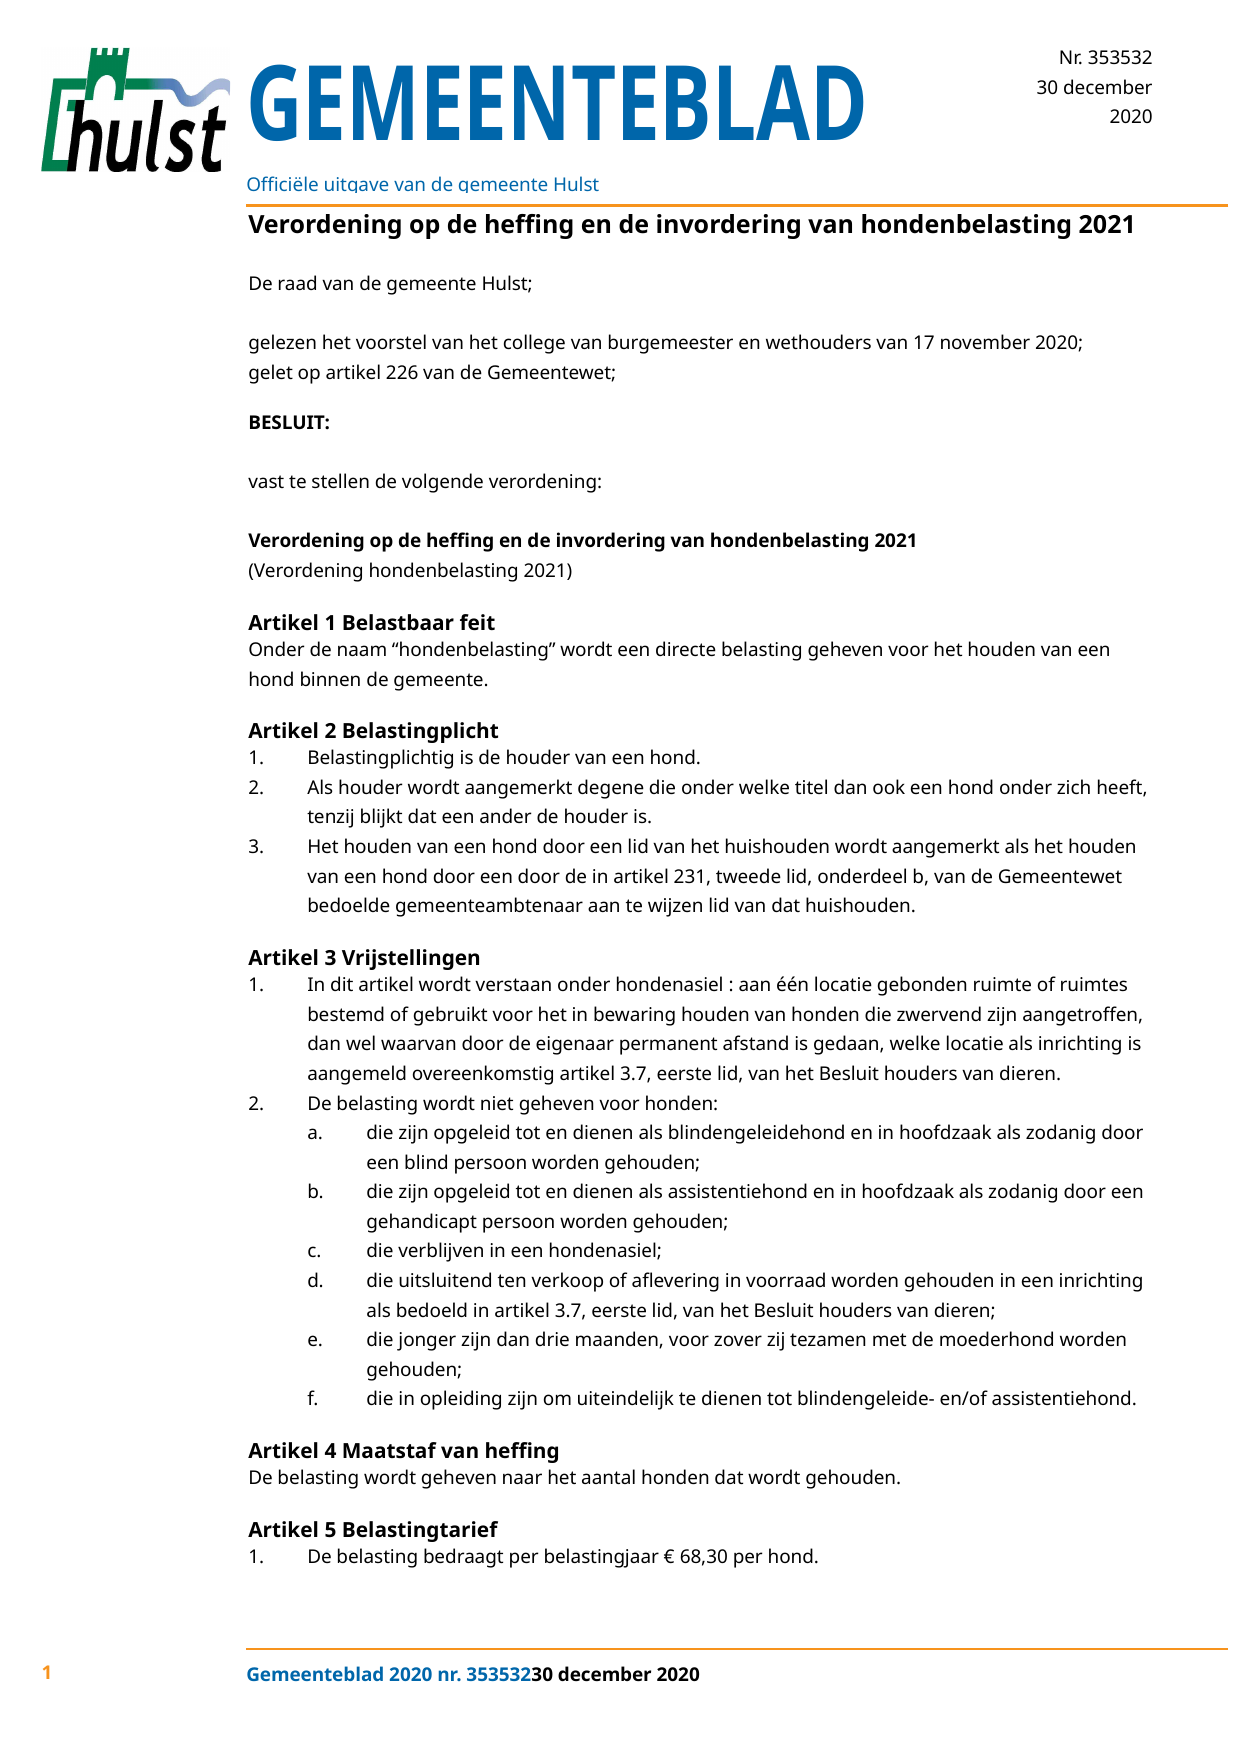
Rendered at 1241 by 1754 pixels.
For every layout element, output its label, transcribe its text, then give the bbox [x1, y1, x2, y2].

text BESLUIT: [248, 409, 1152, 435]
list Belastingplichtig is de houder van een hond. [248, 744, 1152, 770]
text Onder de naam “hondenbelasting” wordt een directe belasting geheven voor het houden van een hond binnen de gemeente. [248, 636, 1152, 691]
text (Verordening hondenbelasting 2021) [248, 557, 1152, 583]
list De belasting bedraagt per belastingjaar € 68,30 per hond. [248, 1543, 1152, 1569]
text gelet op artikel 226 van de Gemeentewet; [248, 359, 1152, 385]
list Het houden van een hond door een lid van het huishouden wordt aangemerkt als het houden van een hond door een door de in artikel 231, tweede lid, onderdeel b, van de Gemeentewet bedoelde gemeenteambtenaar aan te wijzen lid van dat huishouden. [248, 833, 1152, 918]
text gelezen het voorstel van het college van burgemeester en wethouders van 17 november 2020; [248, 329, 1152, 355]
text Verordening op de heffing en de invordering van hondenbelasting 2021 [248, 207, 1152, 241]
picture [41, 47, 231, 172]
list die jonger zijn dan drie maanden, voor zover zij tezamen met de moederhond worden gehouden; [307, 1326, 1152, 1382]
text Artikel 5 Belastingtarief [248, 1515, 1152, 1543]
list Als houder wordt aangemerkt degene die onder welke titel dan ook een hond onder zich heeft, tenzij blijkt dat een ander de houder is. [248, 774, 1152, 829]
text vast te stellen de volgende verordening: [248, 468, 1152, 494]
text Verordening op de heffing en de invordering van hondenbelasting 2021 [248, 528, 1152, 553]
text Artikel 3 Vrijstellingen [248, 943, 1152, 971]
text Artikel 2 Belastingplicht [248, 716, 1152, 744]
list In dit artikel wordt verstaan onder hondenasiel : aan één locatie gebonden ruimte of ruimtes bestemd of gebruikt voor het in bewaring houden van honden die zwervend zijn aangetroffen, dan wel waarvan door de eigenaar permanent afstand is gedaan, welke locatie als inrichting is aangemeld overeenkomstig artikel 3.7, eerste lid, van het Besluit houders van dieren. [248, 971, 1152, 1086]
text De belasting wordt geheven naar het aantal honden dat wordt gehouden. [248, 1464, 1152, 1490]
list De belasting wordt niet geheven voor honden: [248, 1090, 1152, 1115]
list die in opleiding zijn om uiteindelijk te dienen tot blindengeleide- en/of assistentiehond. [307, 1386, 1152, 1411]
list die verblijven in een hondenasiel; [307, 1238, 1152, 1263]
list die zijn opgeleid tot en dienen als blindengeleidehond en in hoofdzaak als zodanig door een blind persoon worden gehouden; [307, 1119, 1152, 1174]
text De raad van de gemeente Hulst; [248, 270, 1152, 296]
text Artikel 1 Belastbaar feit [248, 608, 1152, 636]
text Artikel 4 Maatstaf van heffing [248, 1436, 1152, 1464]
list die uitsluitend ten verkoop of aflevering in voorraad worden gehouden in een inrichting als bedoeld in artikel 3.7, eerste lid, van het Besluit houders van dieren; [307, 1267, 1152, 1322]
list die zijn opgeleid tot en dienen als assistentiehond en in hoofdzaak als zodanig door een gehandicapt persoon worden gehouden; [307, 1178, 1152, 1234]
